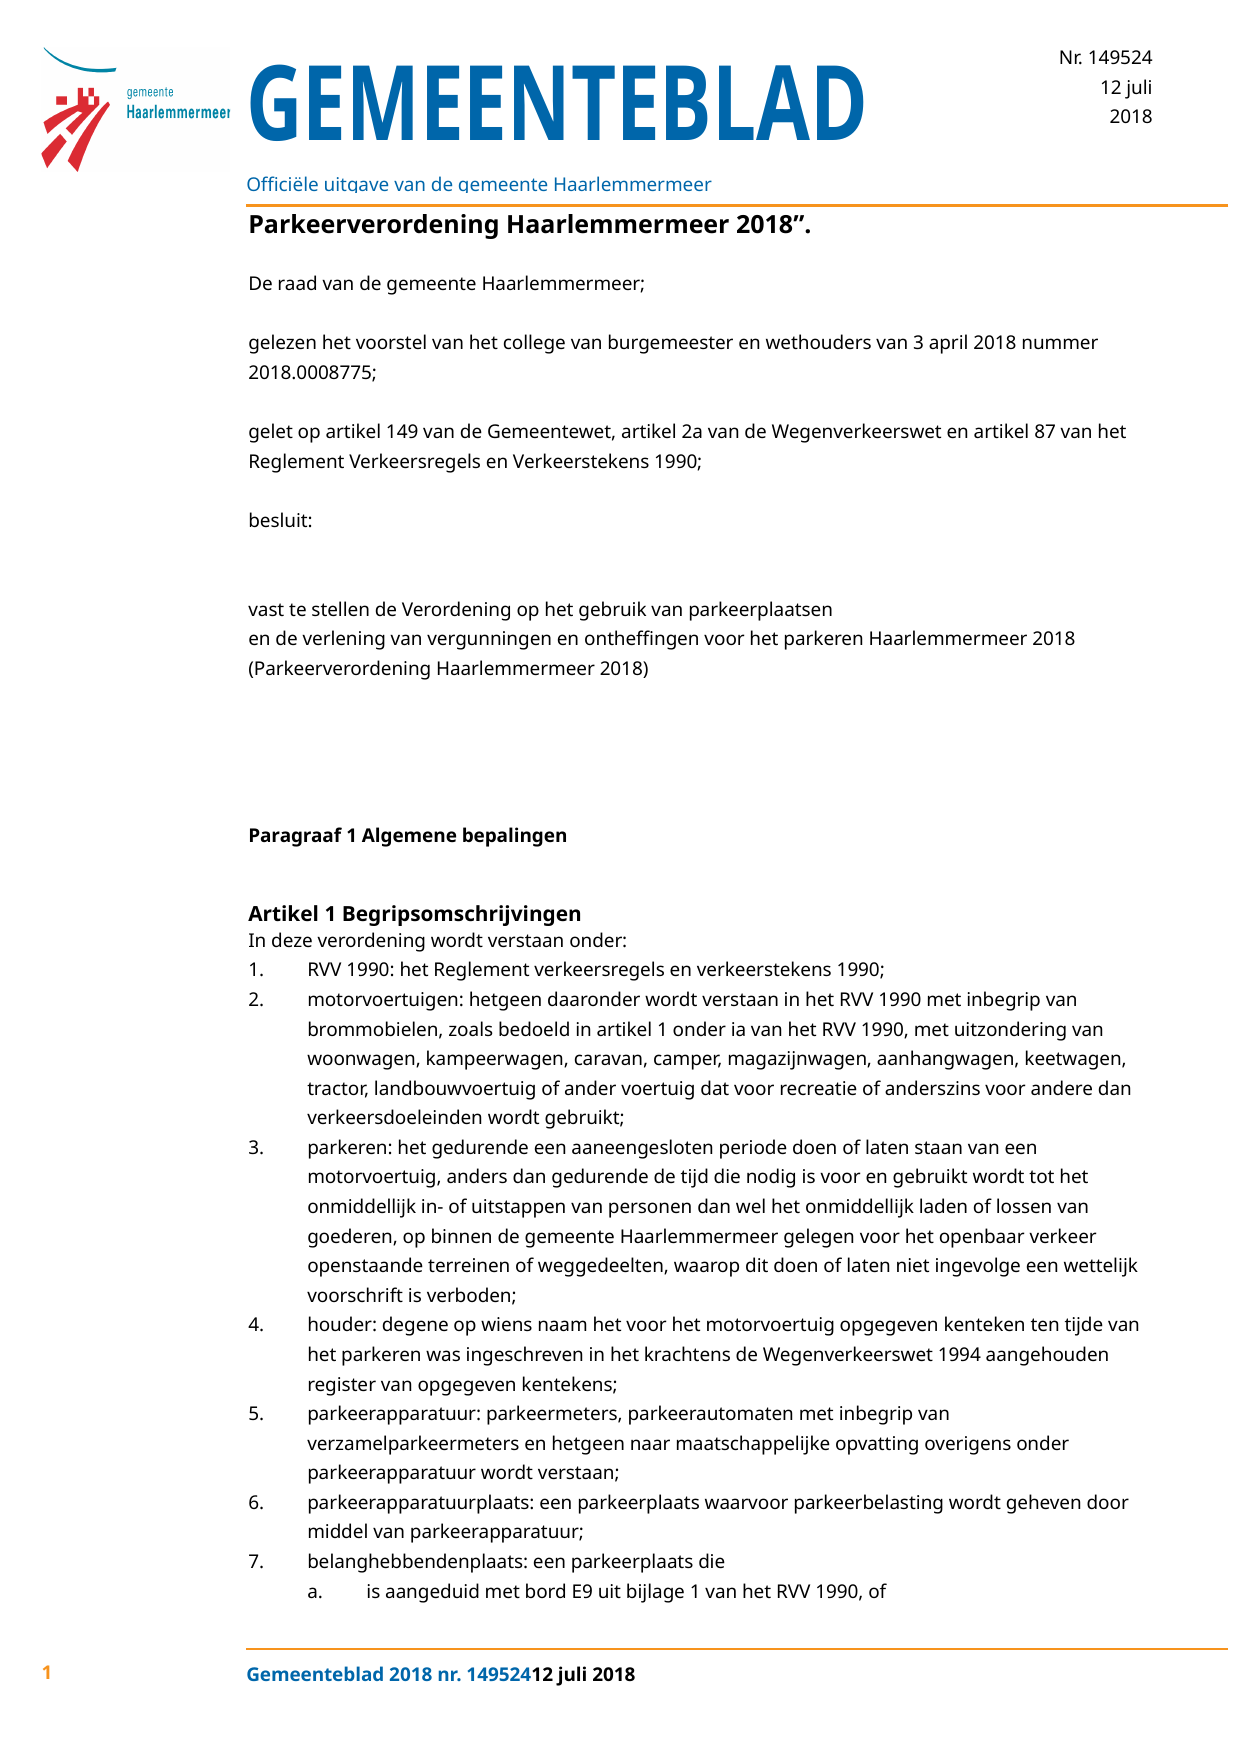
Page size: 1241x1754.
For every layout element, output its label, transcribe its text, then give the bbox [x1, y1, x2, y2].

list is aangeduid met bord E9 uit bijlage 1 van het RVV 1990, of [307, 1578, 1152, 1604]
text vast te stellen de Verordening op het gebruik van parkeerplaatsen [248, 596, 1152, 621]
picture [41, 47, 231, 172]
list parkeerapparatuurplaats: een parkeerplaats waarvoor parkeerbelasting wordt geheven door middel van parkeerapparatuur; [248, 1489, 1152, 1544]
list parkeerapparatuur: parkeermeters, parkeerautomaten met inbegrip van verzamelparkeermeters en hetgeen naar maatschappelijke opvatting overigens onder parkeerapparatuur wordt verstaan; [248, 1400, 1152, 1485]
list belanghebbendenplaats: een parkeerplaats die [248, 1548, 1152, 1574]
text en de verlening van vergunningen en ontheffingen voor het parkeren Haarlemmermeer 2018 (Parkeerverordening Haarlemmermeer 2018) [248, 625, 1152, 681]
text gelezen het voorstel van het college van burgemeester en wethouders van 3 april 2018 nummer 2018.0008775; [248, 329, 1152, 385]
text In deze verordening wordt verstaan onder: [248, 927, 1152, 953]
list motorvoertuigen: hetgeen daaronder wordt verstaan in het RVV 1990 met inbegrip van brommobielen, zoals bedoeld in artikel 1 onder ia van het RVV 1990, met uitzondering van woonwagen, kampeerwagen, caravan, camper, magazijnwagen, aanhangwagen, keetwagen, tractor, landbouwvoertuig of ander voertuig dat voor recreatie of anderszins voor andere dan verkeersdoeleinden wordt gebruikt; [248, 986, 1152, 1130]
text Paragraaf 1 Algemene bepalingen [248, 822, 1152, 848]
list RVV 1990: het Reglement verkeersregels en verkeerstekens 1990; [248, 957, 1152, 982]
text Parkeerverordening Haarlemmermeer 2018”. [248, 207, 1152, 241]
text gelet op artikel 149 van de Gemeentewet, artikel 2a van de Wegenverkeerswet en artikel 87 van het Reglement Verkeersregels en Verkeerstekens 1990; [248, 418, 1152, 473]
text Artikel 1 Begripsomschrijvingen [248, 899, 1152, 927]
text De raad van de gemeente Haarlemmermeer; [248, 270, 1152, 296]
list houder: degene op wiens naam het voor het motorvoertuig opgegeven kenteken ten tijde van het parkeren was ingeschreven in het krachtens de Wegenverkeerswet 1994 aangehouden register van opgegeven kentekens; [248, 1312, 1152, 1397]
text besluit: [248, 507, 1152, 533]
list parkeren: het gedurende een aaneengesloten periode doen of laten staan van een motorvoertuig, anders dan gedurende de tijd die nodig is voor en gebruikt wordt tot het onmiddellijk in- of uitstappen van personen dan wel het onmiddellijk laden of lossen van goederen, op binnen de gemeente Haarlemmermeer gelegen voor het openbaar verkeer openstaande terreinen of weggedeelten, waarop dit doen of laten niet ingevolge een wettelijk voorschrift is verboden; [248, 1134, 1152, 1308]
